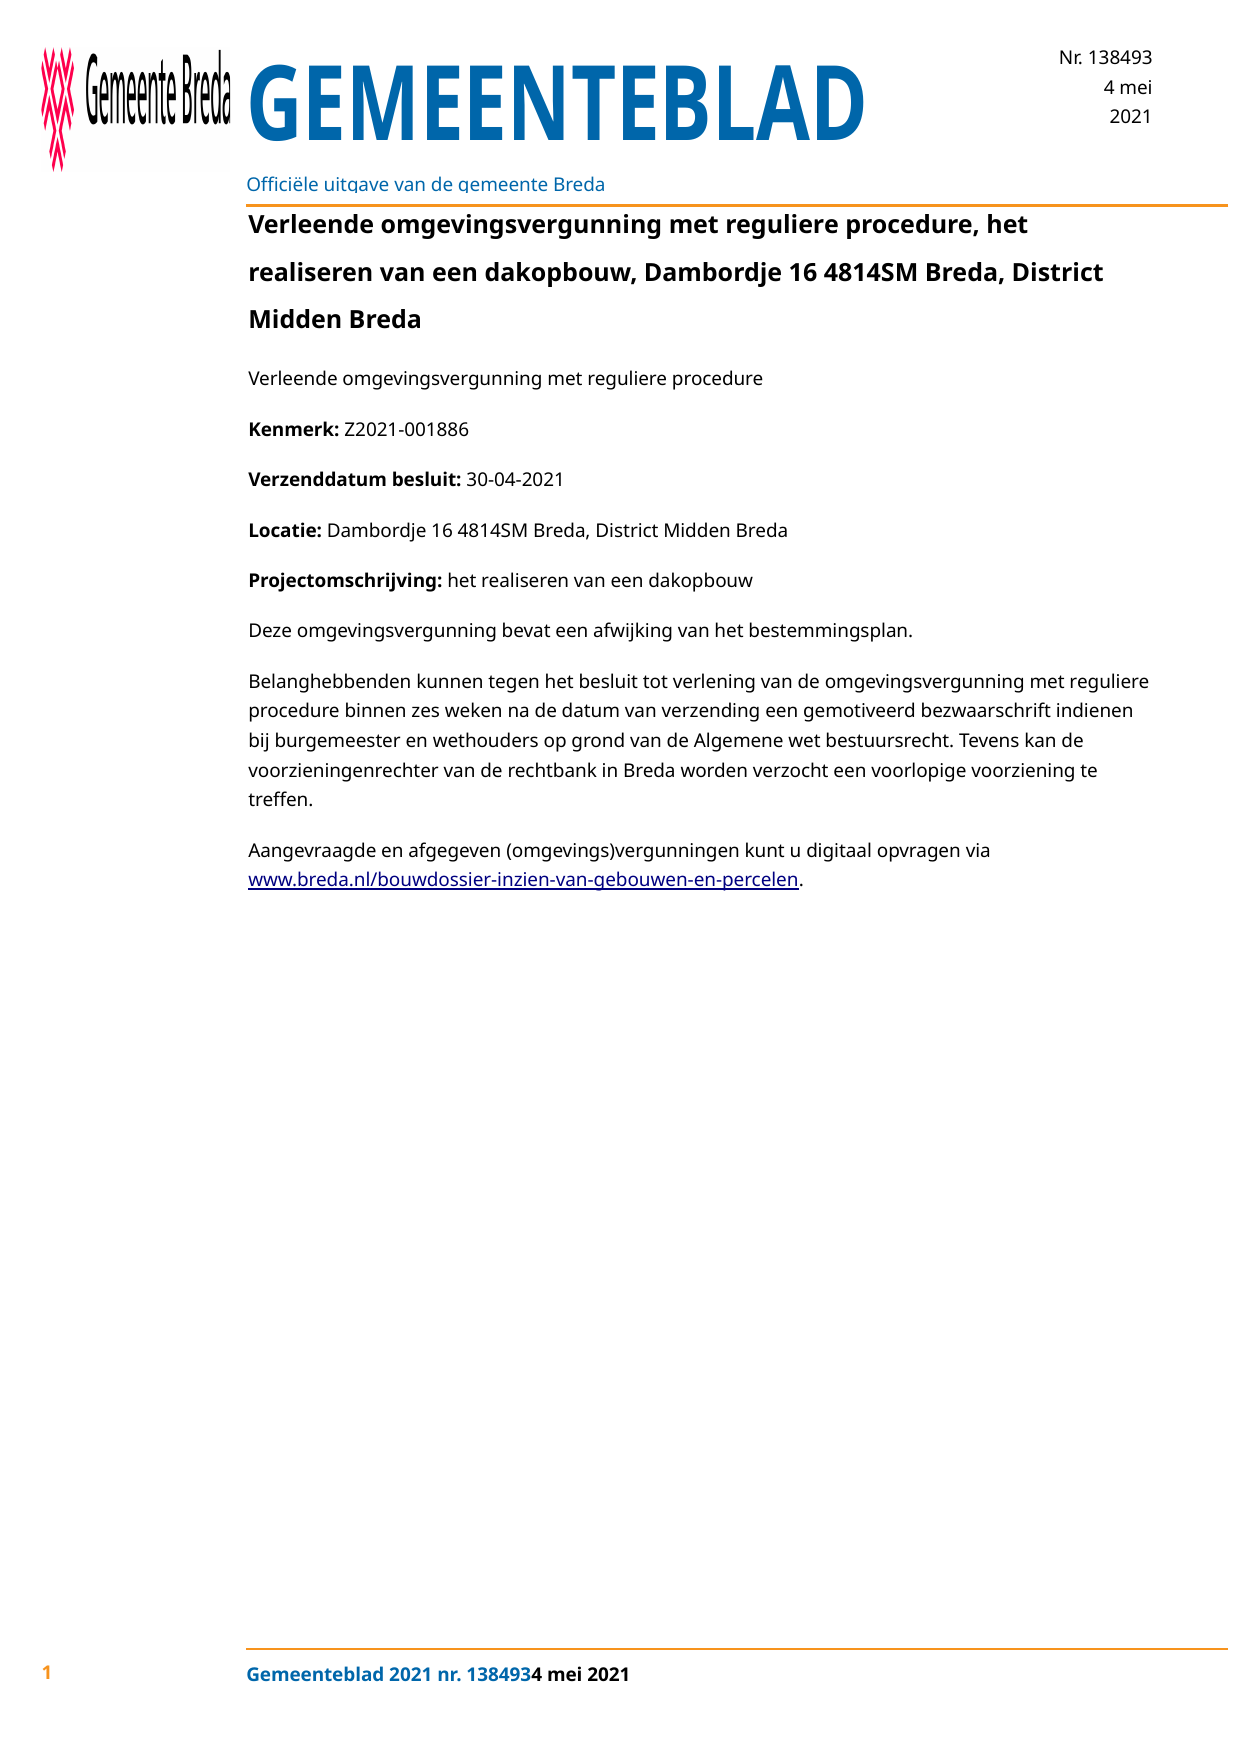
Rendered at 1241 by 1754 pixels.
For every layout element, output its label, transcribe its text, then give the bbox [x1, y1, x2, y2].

text Locatie: Dambordje 16 4814SM Breda, District Midden Breda [248, 517, 1152, 542]
text Belanghebbenden kunnen tegen het besluit tot verlening van de omgevingsvergunning met reguliere procedure binnen zes weken na de datum van verzending een gemotiveerd bezwaarschrift indienen bij burgemeester en wethouders op grond van de Algemene wet bestuursrecht. Tevens kan de voorzieningenrechter van de rechtbank in Breda worden verzocht een voorlopige voorziening te treffen. [248, 668, 1152, 812]
text Verzenddatum besluit: 30-04-2021 [248, 466, 1152, 492]
text Kenmerk: Z2021-001886 [248, 416, 1152, 442]
text Verleende omgevingsvergunning met reguliere procedure, het realiseren van een dakopbouw, Dambordje 16 4814SM Breda, District Midden Breda [248, 207, 1152, 336]
text Aangevraagde en afgegeven (omgevings)vergunningen kunt u digitaal opvragen via www.breda.nl/bouwdossier-inzien-van-gebouwen-en-percelen. [248, 837, 1152, 892]
text Deze omgevingsvergunning bevat een afwijking van het bestemmingsplan. [248, 618, 1152, 643]
picture [41, 47, 231, 172]
text Projectomschrijving: het realiseren van een dakopbouw [248, 567, 1152, 593]
text Verleende omgevingsvergunning met reguliere procedure [248, 366, 1152, 391]
